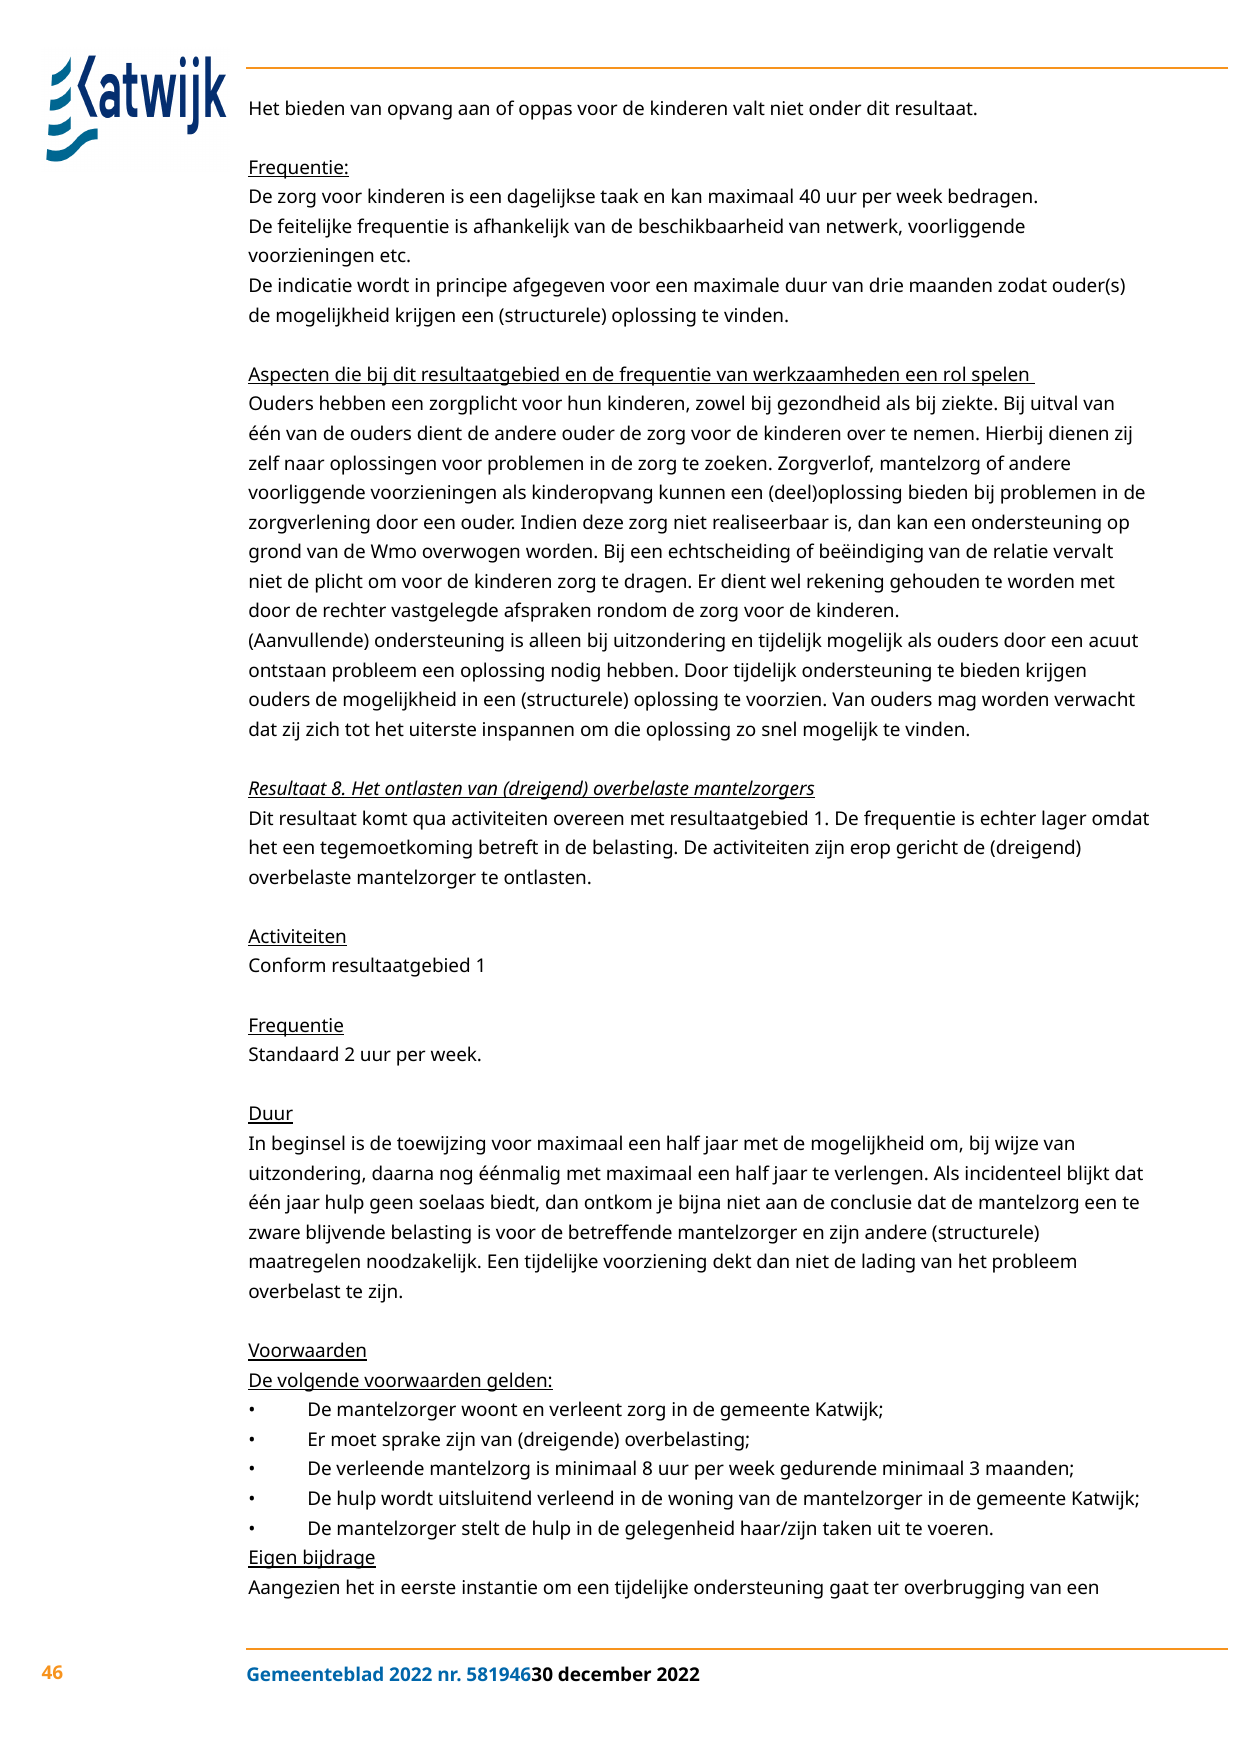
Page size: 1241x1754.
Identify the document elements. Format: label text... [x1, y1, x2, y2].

text De zorg voor kinderen is een dagelijkse taak en kan maximaal 40 uur per week bedragen. [248, 183, 1152, 209]
text De volgende voorwaarden gelden: [248, 1367, 1152, 1393]
text Het bieden van opvang aan of oppas voor de kinderen valt niet onder dit resultaat. [248, 95, 1152, 121]
text Standaard 2 uur per week. [248, 1041, 1152, 1067]
text In beginsel is de toewijzing voor maximaal een half jaar met de mogelijkheid om, bij wijze van uitzondering, daarna nog éénmalig met maximaal een half jaar te verlengen. Als incidenteel blijkt dat één jaar hulp geen soelaas biedt, dan ontkom je bijna niet aan de conclusie dat de mantelzorg een te zware blijvende belasting is voor de betreffende mantelzorger en zijn andere (structurele) maatregelen noodzakelijk. Een tijdelijke voorziening dekt dan niet de lading van het probleem overbelast te zijn. [248, 1130, 1152, 1304]
text De feitelijke frequentie is afhankelijk van de beschikbaarheid van netwerk, voorliggende voorzieningen etc. [248, 213, 1152, 268]
text Voorwaarden [248, 1337, 1152, 1363]
text (Aanvullende) ondersteuning is alleen bij uitzondering en tijdelijk mogelijk als ouders door een acuut ontstaan probleem een oplossing nodig hebben. Door tijdelijk ondersteuning te bieden krijgen ouders de mogelijkheid in een (structurele) oplossing te voorzien. Van ouders mag worden verwacht dat zij zich tot het uiterste inspannen om die oplossing zo snel mogelijk te vinden. [248, 627, 1152, 742]
text Eigen bijdrage [248, 1544, 1152, 1570]
text De indicatie wordt in principe afgegeven voor een maximale duur van drie maanden zodat ouder(s) de mogelijkheid krijgen een (structurele) oplossing te vinden. [248, 272, 1152, 328]
text Conform resultaatgebied 1 [248, 953, 1152, 978]
text Frequentie: [248, 154, 1152, 180]
text Frequentie [248, 1012, 1152, 1038]
list De verleende mantelzorg is minimaal 8 uur per week gedurende minimaal 3 maanden; [248, 1456, 1152, 1481]
text Aspecten die bij dit resultaatgebied en de frequentie van werkzaamheden een rol spelen [248, 361, 1152, 387]
list De mantelzorger woont en verleent zorg in de gemeente Katwijk; [248, 1396, 1152, 1422]
text Resultaat 8. Het ontlasten van (dreigend) overbelaste mantelzorgers [248, 775, 1152, 801]
picture [41, 47, 231, 172]
list De hulp wordt uitsluitend verleend in de woning van de mantelzorger in de gemeente Katwijk; [248, 1485, 1152, 1511]
list De mantelzorger stelt de hulp in de gelegenheid haar/zijn taken uit te voeren. [248, 1515, 1152, 1541]
text Aangezien het in eerste instantie om een tijdelijke ondersteuning gaat ter overbrugging van een [248, 1574, 1152, 1600]
text Dit resultaat komt qua activiteiten overeen met resultaatgebied 1. De frequentie is echter lager omdat het een tegemoetkoming betreft in de belasting. De activiteiten zijn erop gericht de (dreigend) overbelaste mantelzorger te ontlasten. [248, 805, 1152, 890]
text Duur [248, 1101, 1152, 1126]
list Er moet sprake zijn van (dreigende) overbelasting; [248, 1426, 1152, 1452]
text Activiteiten [248, 923, 1152, 949]
text Ouders hebben een zorgplicht voor hun kinderen, zowel bij gezondheid als bij ziekte. Bij uitval van één van de ouders dient de andere ouder de zorg voor de kinderen over te nemen. Hierbij dienen zij zelf naar oplossingen voor problemen in de zorg te zoeken. Zorgverlof, mantelzorg of andere voorliggende voorzieningen als kinderopvang kunnen een (deel)oplossing bieden bij problemen in de zorgverlening door een ouder. Indien deze zorg niet realiseerbaar is, dan kan een ondersteuning op grond van de Wmo overwogen worden. Bij een echtscheiding of beëindiging van de relatie vervalt niet de plicht om voor de kinderen zorg te dragen. Er dient wel rekening gehouden te worden met door de rechter vastgelegde afspraken rondom de zorg voor de kinderen. [248, 391, 1152, 623]
